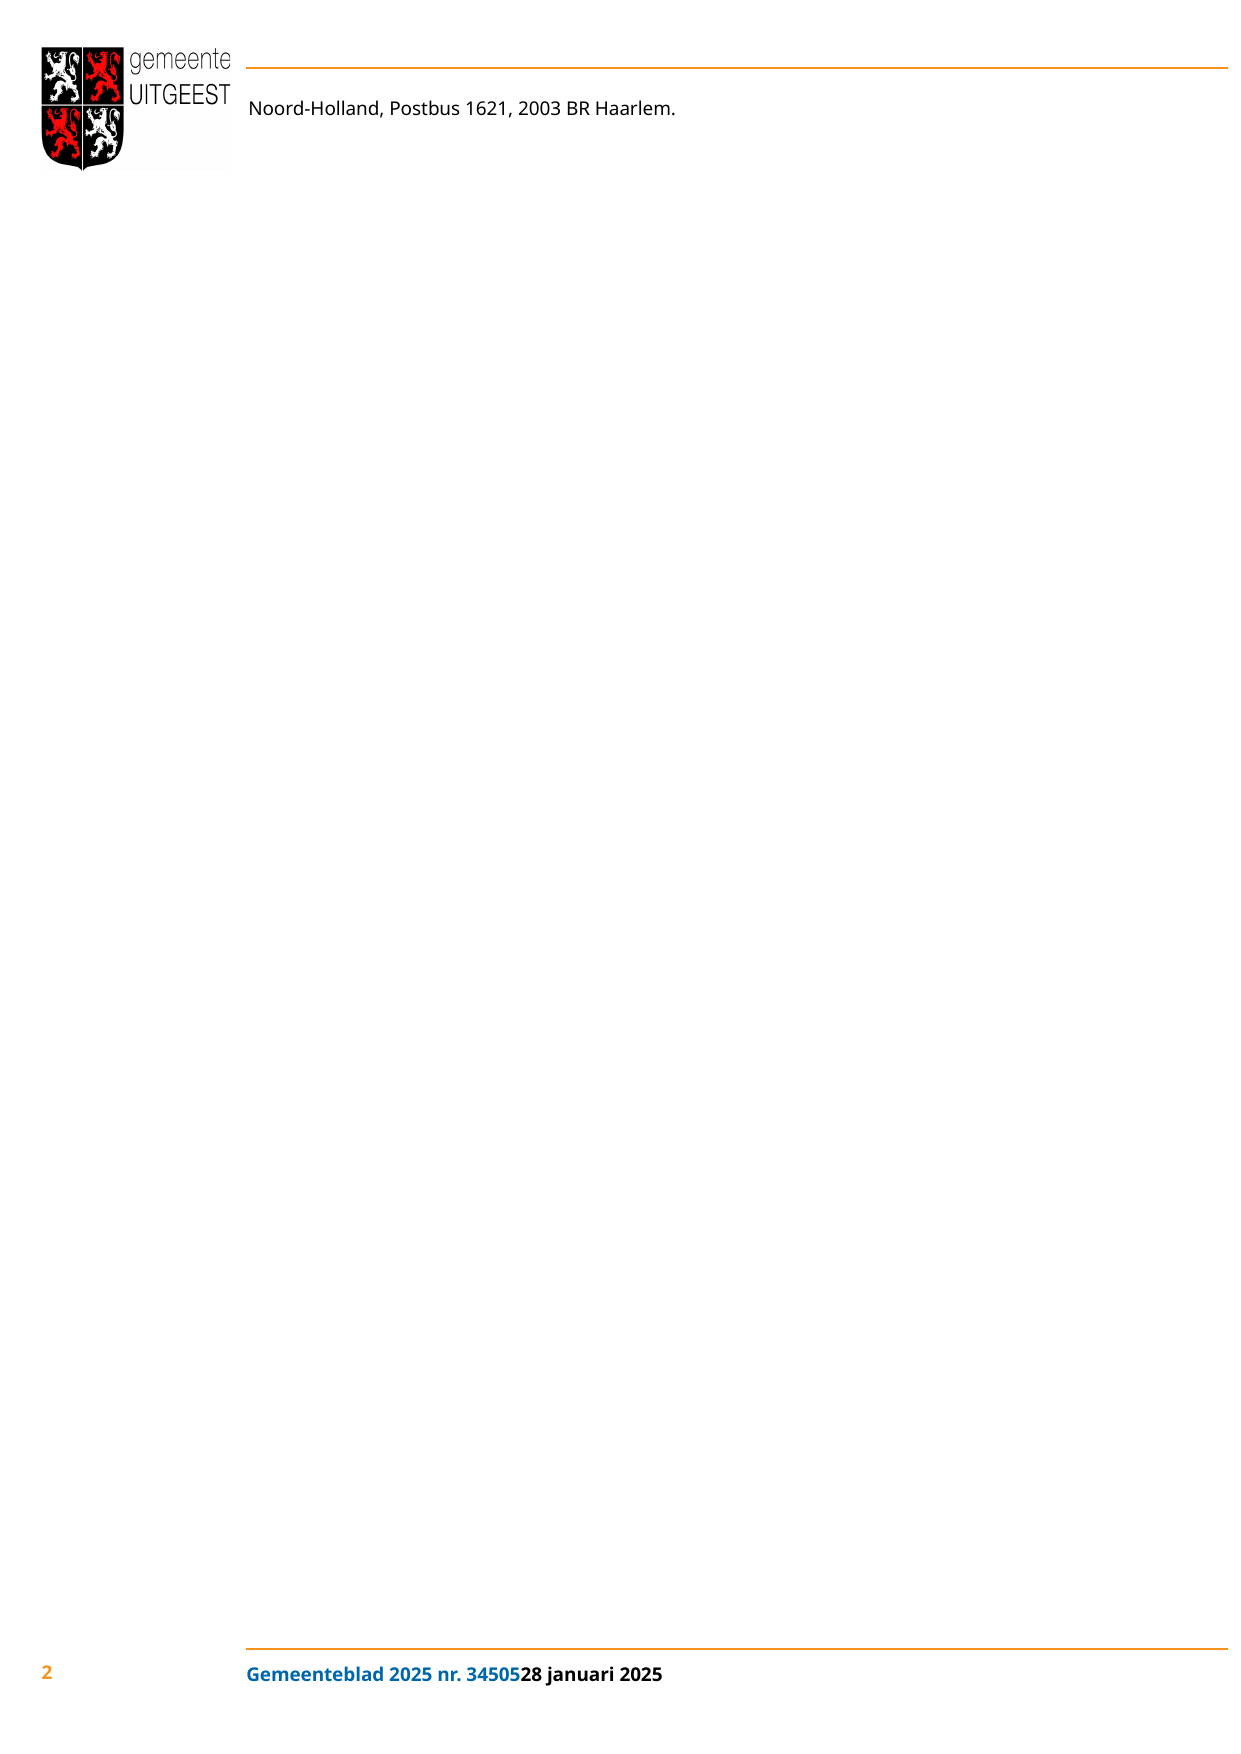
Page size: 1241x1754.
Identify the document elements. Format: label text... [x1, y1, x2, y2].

picture [41, 47, 231, 172]
text Noord-Holland, Postbus 1621, 2003 BR Haarlem. [248, 95, 1152, 121]
